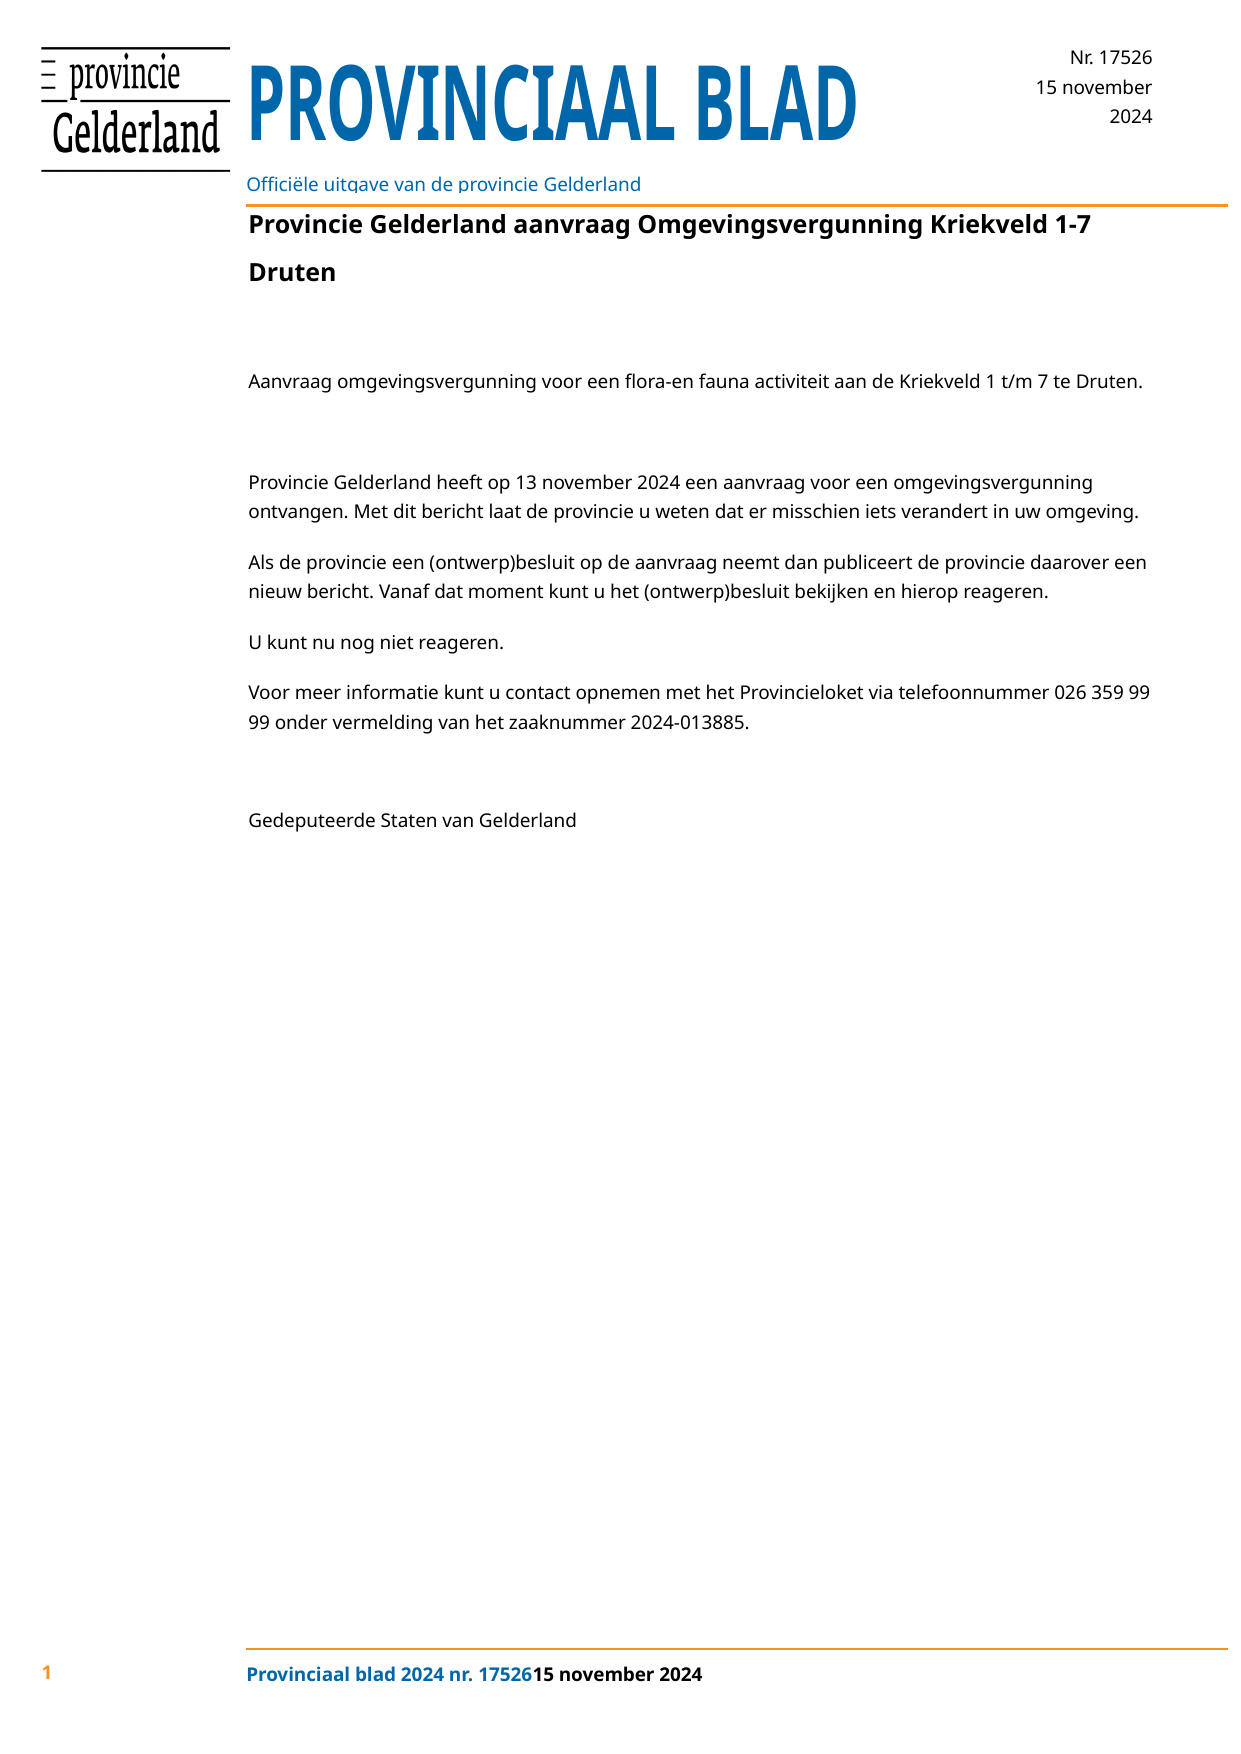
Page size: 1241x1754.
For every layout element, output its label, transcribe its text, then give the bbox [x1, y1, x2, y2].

text Als de provincie een (ontwerp)besluit op de aanvraag neemt dan publiceert de provincie daarover een nieuw bericht. Vanaf dat moment kunt u het (ontwerp)besluit bekijken en hierop reageren. [248, 549, 1152, 604]
text Gedeputeerde Staten van Gelderland [248, 807, 1152, 833]
text Provincie Gelderland heeft op 13 november 2024 een aanvraag voor een omgevingsvergunning ontvangen. Met dit bericht laat de provincie u weten dat er misschien iets verandert in uw omgeving. [248, 469, 1152, 524]
picture [41, 47, 231, 172]
text Voor meer informatie kunt u contact opnemen met het Provincieloket via telefoonnummer 026 359 99 99 onder vermelding van het zaaknummer 2024-013885. [248, 679, 1152, 735]
text Aanvraag omgevingsvergunning voor een flora-en fauna activiteit aan de Kriekveld 1 t/m 7 te Druten. [248, 368, 1152, 394]
text U kunt nu nog niet reageren. [248, 629, 1152, 655]
text Provincie Gelderland aanvraag Omgevingsvergunning Kriekveld 1-7 Druten [248, 207, 1152, 288]
